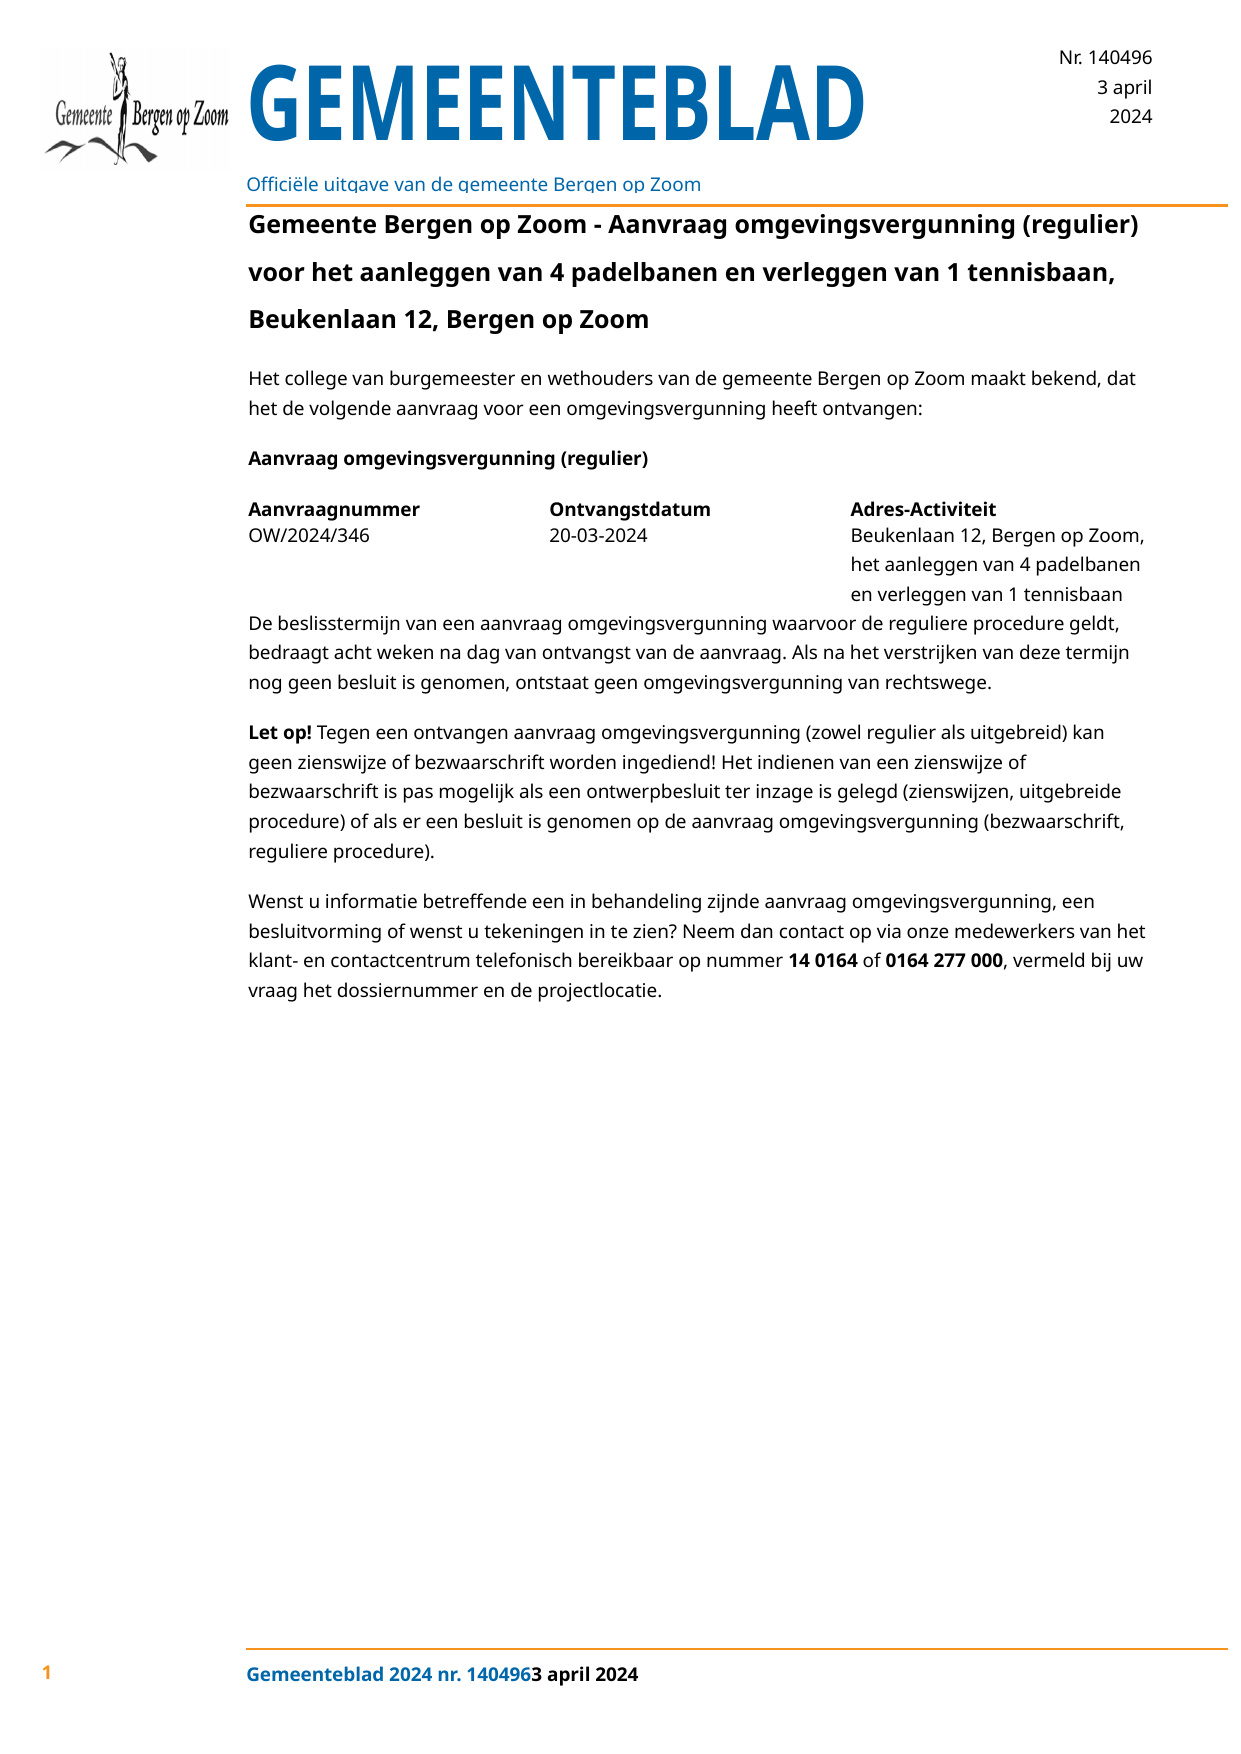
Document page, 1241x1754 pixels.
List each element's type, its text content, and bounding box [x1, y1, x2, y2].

text Wenst u informatie betreffende een in behandeling zijnde aanvraag omgevingsvergunning, een besluitvorming of wenst u tekeningen in te zien? Neem dan contact op via onze medewerkers van het klant- en contactcentrum telefonisch bereikbaar op nummer 14 0164 of 0164 277 000, vermeld bij uw vraag het dossiernummer en de projectlocatie. [248, 888, 1152, 1003]
text Let op! Tegen een ontvangen aanvraag omgevingsvergunning (zowel regulier als uitgebreid) kan geen zienswijze of bezwaarschrift worden ingediend! Het indienen van een zienswijze of bezwaarschrift is pas mogelijk als een ontwerpbesluit ter inzage is gelegd (zienswijzen, uitgebreide procedure) of als er een besluit is genomen op de aanvraag omgevingsvergunning (bezwaarschrift, reguliere procedure). [248, 719, 1152, 863]
table_cell OW/2024/346 [248, 522, 549, 607]
text Het college van burgemeester en wethouders van de gemeente Bergen op Zoom maakt bekend, dat het de volgende aanvraag voor een omgevingsvergunning heeft ontvangen: [248, 366, 1152, 421]
table_cell 20-03-2024 [549, 522, 850, 607]
text De beslisstermijn van een aanvraag omgevingsvergunning waarvoor de reguliere procedure geldt, bedraagt acht weken na dag van ontvangst van de aanvraag. Als na het verstrijken van deze termijn nog geen besluit is genomen, ontstaat geen omgevingsvergunning van rechtswege. [248, 610, 1152, 695]
table_header Ontvangstdatum [549, 496, 850, 522]
table_header Aanvraagnummer [248, 496, 549, 522]
picture [41, 47, 231, 172]
text Aanvraag omgevingsvergunning (regulier) [248, 446, 1152, 471]
table_cell Beukenlaan 12, Bergen op Zoom, het aanleggen van 4 padelbanen en verleggen van 1 tennisbaan [850, 522, 1152, 607]
text Gemeente Bergen op Zoom - Aanvraag omgevingsvergunning (regulier) voor het aanleggen van 4 padelbanen en verleggen van 1 tennisbaan, Beukenlaan 12, Bergen op Zoom [248, 207, 1152, 336]
table_header Adres-Activiteit [850, 496, 1152, 522]
